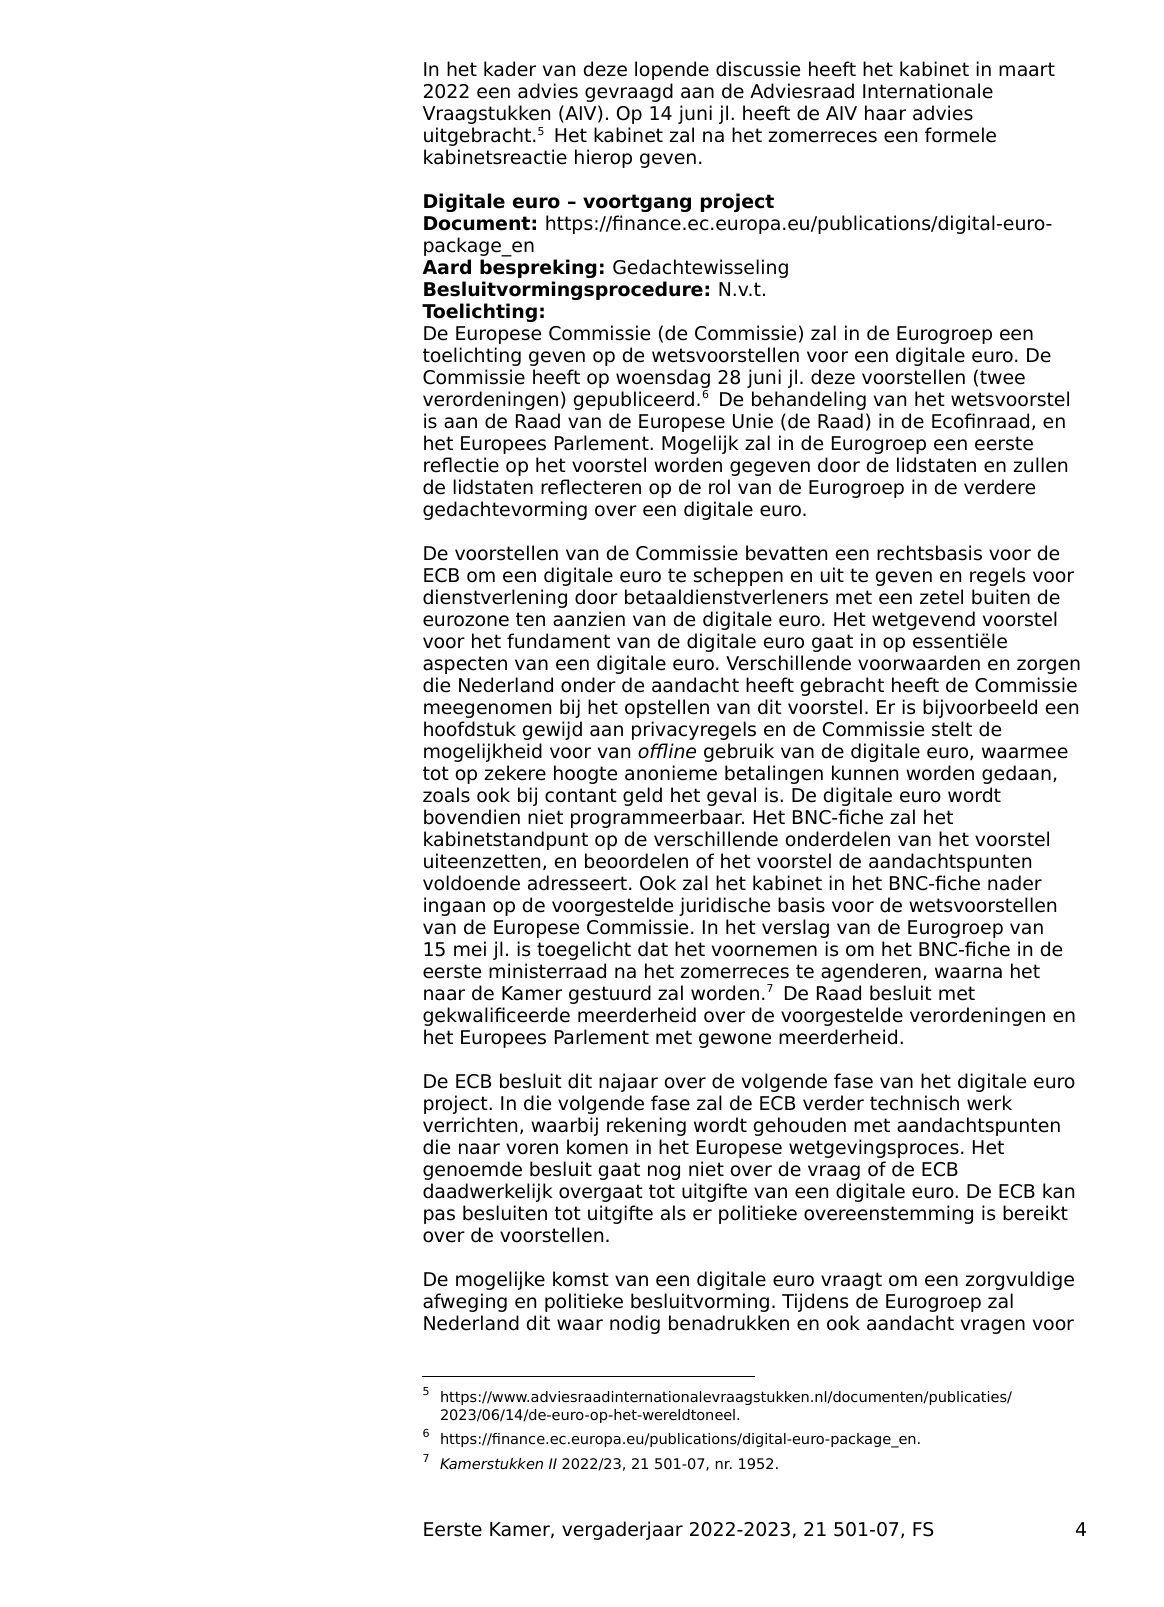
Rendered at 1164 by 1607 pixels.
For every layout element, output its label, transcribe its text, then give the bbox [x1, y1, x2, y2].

text De mogelijke komst van een digitale euro vraagt om een zorgvuldige afweging en politieke besluitvorming. Tijdens de Eurogroep zal Nederland dit waar nodig benadrukken en ook aandacht vragen voor [422, 1269, 1087, 1335]
text https://finance.ec.europa.eu/publications/digital-euro-package_en. [422, 1427, 1087, 1449]
text Digitale euro – voortgang project [422, 191, 1087, 213]
text Document: https://finance.ec.europa.eu/publications/digital-euro-package_en [422, 213, 1087, 257]
text In het kader van deze lopende discussie heeft het kabinet in maart 2022 een advies gevraagd aan de Adviesraad Internationale Vraagstukken (AIV). Op 14 juni jl. heeft de AIV haar advies uitgebracht. Het kabinet zal na het zomerreces een formele kabinetsreactie hierop geven. [422, 59, 1087, 169]
text Toelichting: [422, 301, 1087, 323]
text Besluitvormingsprocedure: N.v.t. [422, 279, 1087, 301]
text De ECB besluit dit najaar over de volgende fase van het digitale euro project. In die volgende fase zal de ECB verder technisch werk verrichten, waarbij rekening wordt gehouden met aandachtspunten die naar voren komen in het Europese wetgevingsproces. Het genoemde besluit gaat nog niet over de vraag of de ECB daadwerkelijk overgaat tot uitgifte van een digitale euro. De ECB kan pas besluiten tot uitgifte als er politieke overeenstemming is bereikt over de voorstellen. [422, 1071, 1087, 1247]
text De voorstellen van de Commissie bevatten een rechtsbasis voor de ECB om een digitale euro te scheppen en uit te geven en regels voor dienstverlening door betaaldienstverleners met een zetel buiten de eurozone ten aanzien van de digitale euro. Het wetgevend voorstel voor het fundament van de digitale euro gaat in op essentiële aspecten van een digitale euro. Verschillende voorwaarden en zorgen die Nederland onder de aandacht heeft gebracht heeft de Commissie meegenomen bij het opstellen van dit voorstel. Er is bijvoorbeeld een hoofdstuk gewijd aan privacyregels en de Commissie stelt de mogelijkheid voor van offline gebruik van de digitale euro, waarmee tot op zekere hoogte anonieme betalingen kunnen worden gedaan, zoals ook bij contant geld het geval is. De digitale euro wordt bovendien niet programmeerbaar. Het BNC-fiche zal het kabinetstandpunt op de verschillende onderdelen van het voorstel uiteenzetten, en beoordelen of het voorstel de aandachtspunten voldoende adresseert. Ook zal het kabinet in het BNC-fiche nader ingaan op de voorgestelde juridische basis voor de wetsvoorstellen van de Europese Commissie. In het verslag van de Eurogroep van 15 mei jl. is toegelicht dat het voornemen is om het BNC-fiche in de eerste ministerraad na het zomerreces te agenderen, waarna het naar de Kamer gestuurd zal worden. De Raad besluit met gekwalificeerde meerderheid over de voorgestelde verordeningen en het Europees Parlement met gewone meerderheid. [422, 543, 1087, 1048]
text De Europese Commissie (de Commissie) zal in de Eurogroep een toelichting geven op de wetsvoorstellen voor een digitale euro. De Commissie heeft op woensdag 28 juni jl. deze voorstellen (twee verordeningen) gepubliceerd. De behandeling van het wetsvoorstel is aan de Raad van de Europese Unie (de Raad) in de Ecofinraad, en het Europees Parlement. Mogelijk zal in de Eurogroep een eerste reflectie op het voorstel worden gegeven door de lidstaten en zullen de lidstaten reflecteren op de rol van de Eurogroep in de verdere gedachtevorming over een digitale euro. [422, 323, 1087, 521]
text https://www.adviesraadinternationalevraagstukken.nl/documenten/publicaties/2023/06/14/de-euro-op-het-wereldtoneel. [422, 1385, 1087, 1424]
text Kamerstukken II 2022/23, 21 501-07, nr. 1952. [422, 1452, 1087, 1474]
text Aard bespreking: Gedachtewisseling [422, 257, 1087, 279]
